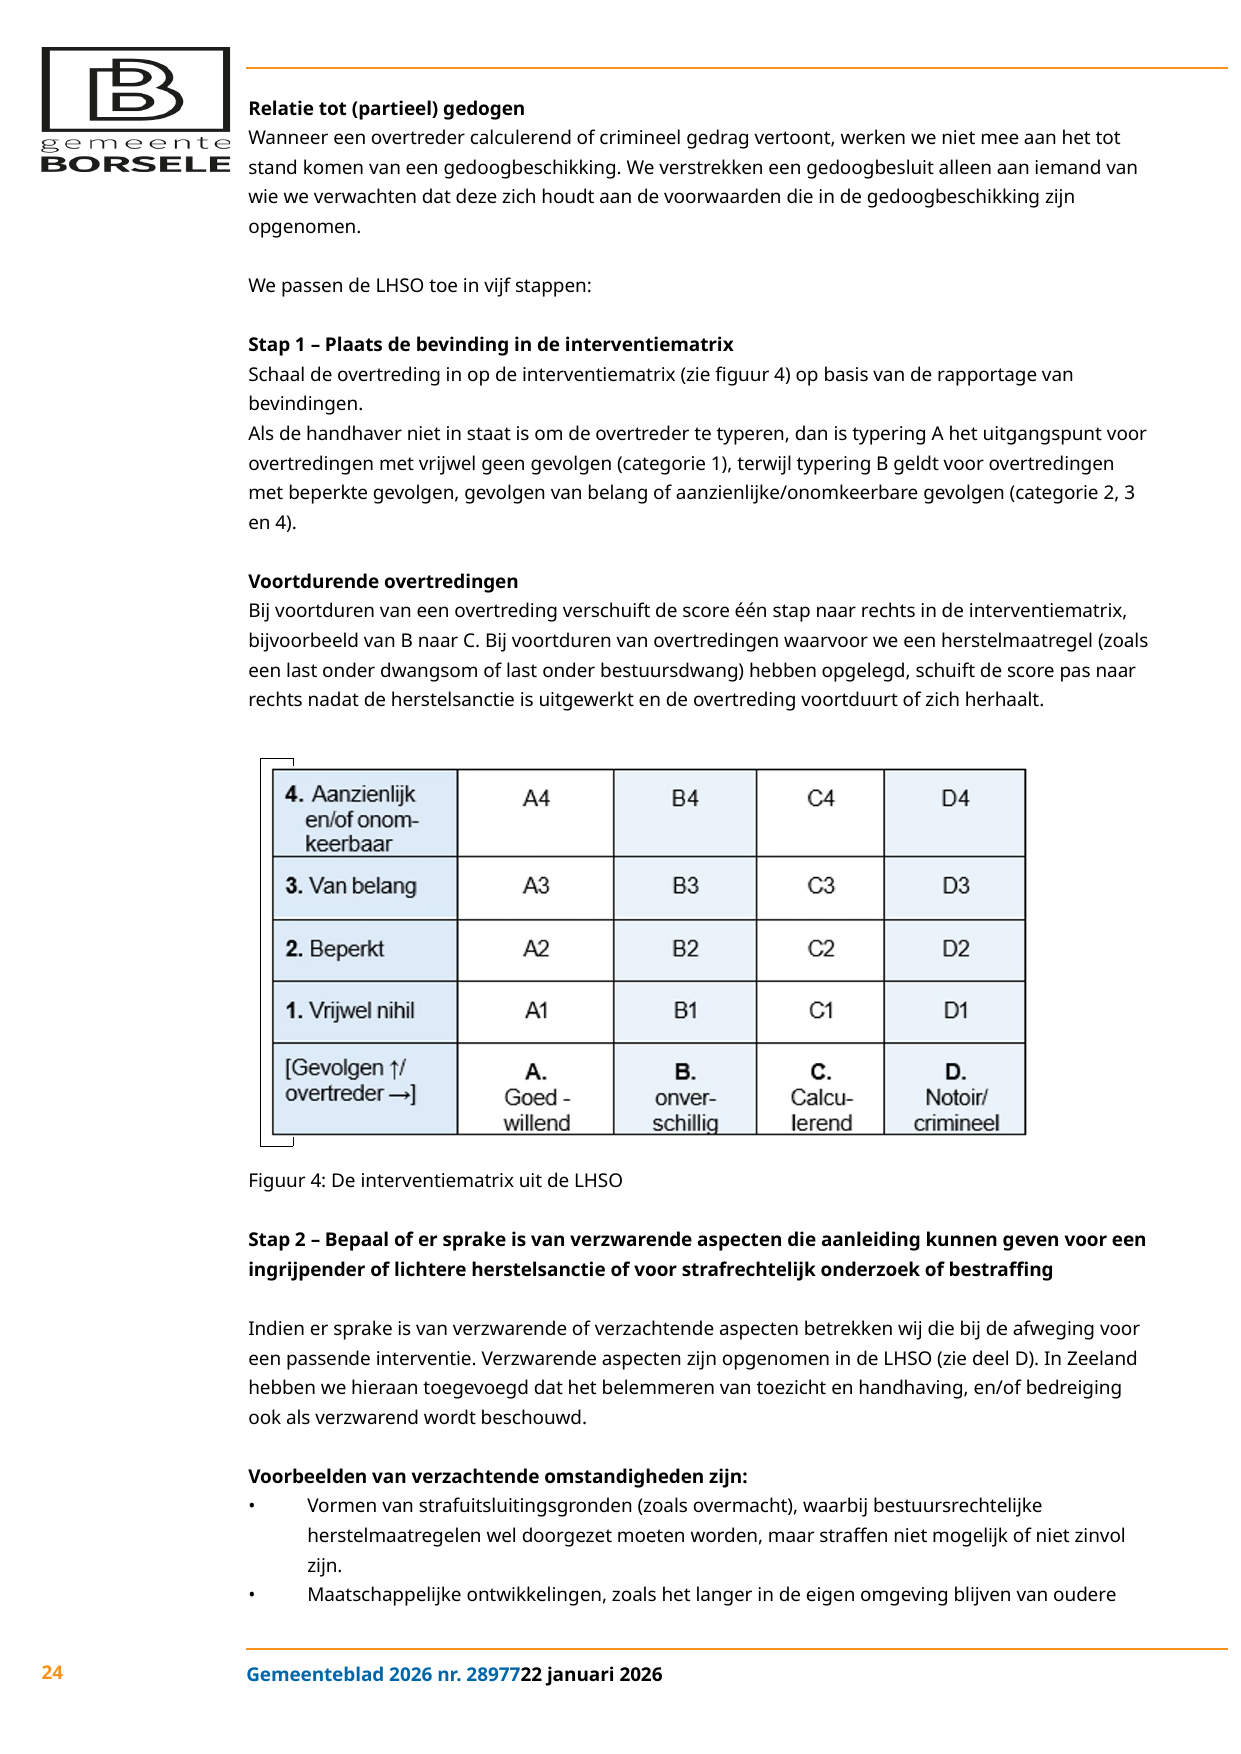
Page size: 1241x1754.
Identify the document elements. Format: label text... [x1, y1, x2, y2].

text We passen de LHSO toe in vijf stappen: [248, 272, 1152, 298]
text Indien er sprake is van verzwarende of verzachtende aspecten betrekken wij die bij de afweging voor een passende interventie. Verzwarende aspecten zijn opgenomen in de LHSO (zie deel D). In Zeeland hebben we hieraan toegevoegd dat het belemmeren van toezicht en handhaving, en/of bedreiging ook als verzwarend wordt beschouwd. [248, 1315, 1152, 1430]
text Figuur 4: De interventiematrix uit de LHSO [248, 1167, 1152, 1193]
list Vormen van strafuitsluitingsgronden (zoals overmacht), waarbij bestuursrechtelijke herstelmaatregelen wel doorgezet moeten worden, maar straffen niet mogelijk of niet zinvol zijn. [248, 1493, 1152, 1578]
text Bij voortduren van een overtreding verschuift de score één stap naar rechts in de interventiematrix, bijvoorbeeld van B naar C. Bij voortduren van overtredingen waarvoor we een herstelmaatregel (zoals een last onder dwangsom of last onder bestuursdwang) hebben opgelegd, schuift de score pas naar rechts nadat de herstelsanctie is uitgewerkt en de overtreding voortduurt of zich herhaalt. [248, 598, 1152, 712]
text Als de handhaver niet in staat is om de overtreder te typeren, dan is typering A het uitgangspunt voor overtredingen met vrijwel geen gevolgen (categorie 1), terwijl typering B geldt voor overtredingen met beperkte gevolgen, gevolgen van belang of aanzienlijke/onomkeerbare gevolgen (categorie 2, 3 en 4). [248, 420, 1152, 535]
text Stap 1 – Plaats de bevinding in de interventiematrix [248, 331, 1152, 357]
picture [268, 766, 1173, 1137]
text Wanneer een overtreder calculerend of crimineel gedrag vertoont, werken we niet mee aan het tot stand komen van een gedoogbeschikking. We verstrekken een gedoogbesluit alleen aan iemand van wie we verwachten dat deze zich houdt aan de voorwaarden die in de gedoogbeschikking zijn opgenomen. [248, 124, 1152, 239]
picture [41, 47, 231, 172]
list Maatschappelijke ontwikkelingen, zoals het langer in de eigen omgeving blijven van oudere [248, 1581, 1152, 1607]
text Stap 2 – Bepaal of er sprake is van verzwarende aspecten die aanleiding kunnen geven voor een ingrijpender of lichtere herstelsanctie of voor strafrechtelijk onderzoek of bestraffing [248, 1226, 1152, 1282]
text Voortdurende overtredingen [248, 568, 1152, 594]
text Voorbeelden van verzachtende omstandigheden zijn: [248, 1463, 1152, 1489]
text Schaal de overtreding in op de interventiematrix (zie figuur 4) op basis van de rapportage van bevindingen. [248, 361, 1152, 416]
text Relatie tot (partieel) gedogen [248, 95, 1152, 121]
